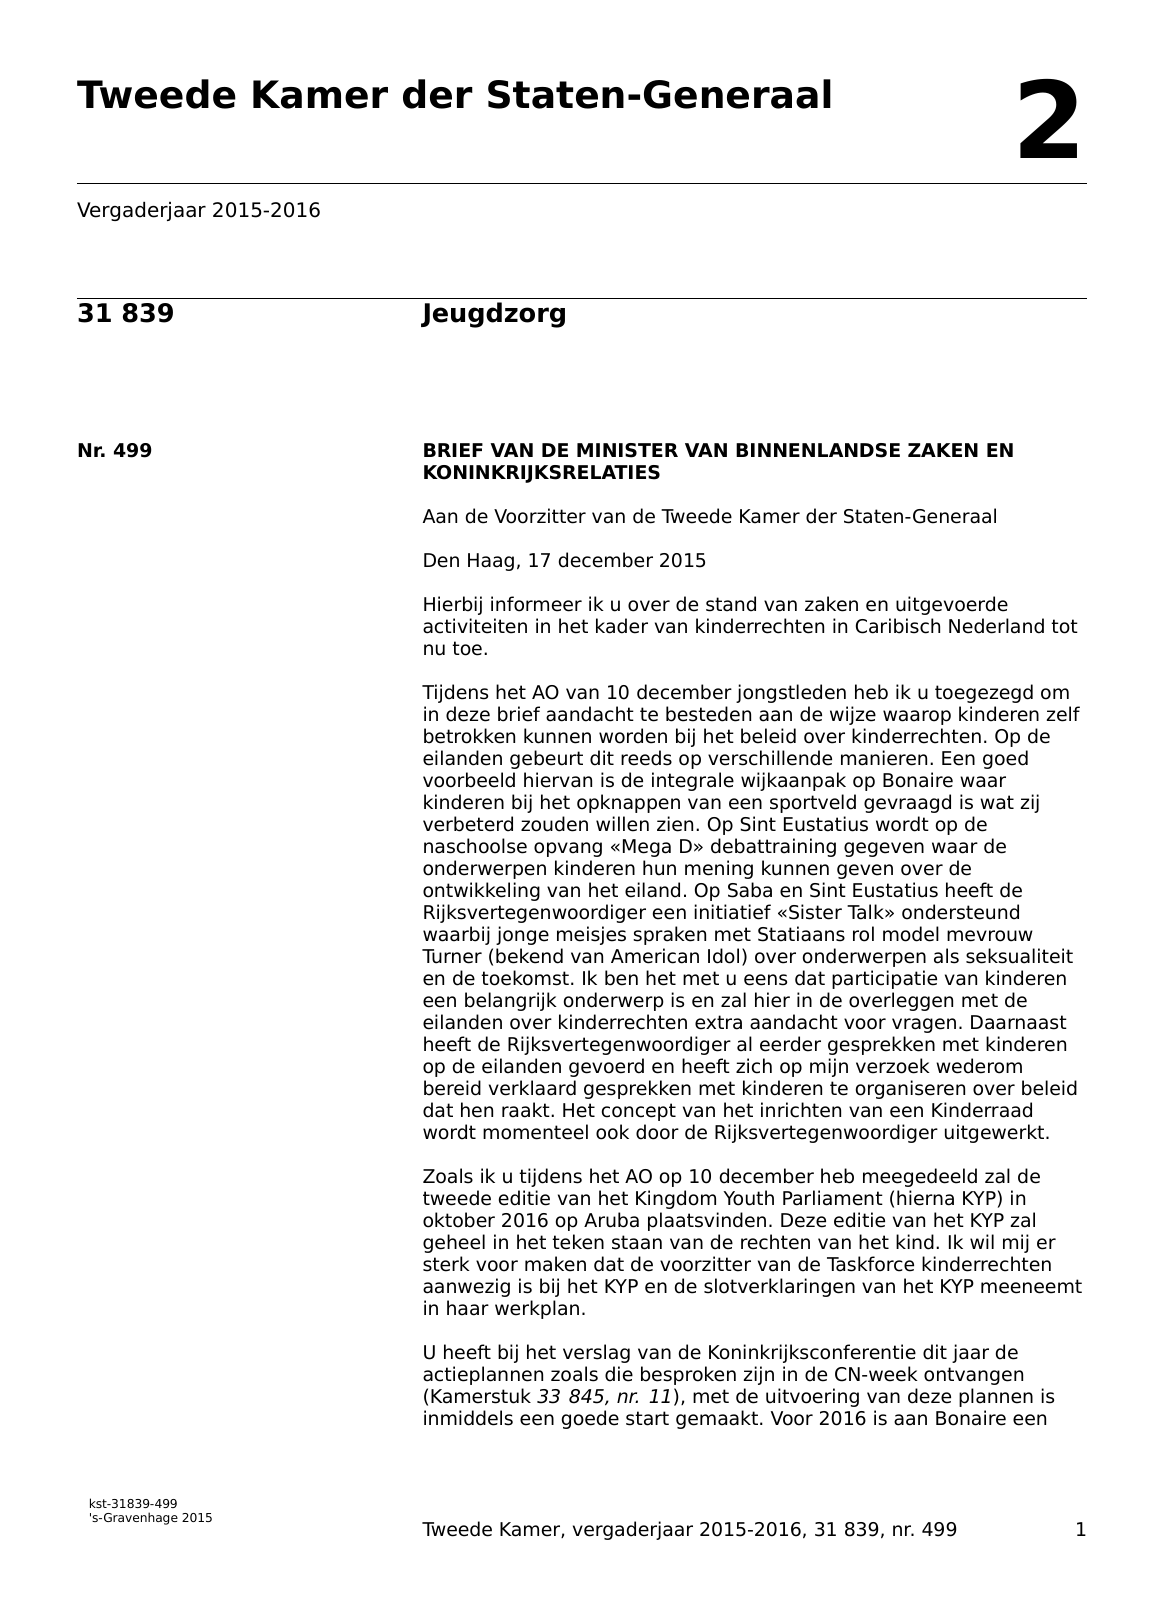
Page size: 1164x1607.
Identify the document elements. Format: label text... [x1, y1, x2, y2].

text U heeft bij het verslag van de Koninkrijksconferentie dit jaar de actieplannen zoals die besproken zijn in de CN-week ontvangen (Kamerstuk 33 845, nr. 11), met de uitvoering van deze plannen is inmiddels een goede start gemaakt. Voor 2016 is aan Bonaire een [422, 1342, 1087, 1430]
text Hierbij informeer ik u over de stand van zaken en uitgevoerde activiteiten in het kader van kinderrechten in Caribisch Nederland tot nu toe. [422, 594, 1087, 660]
table_header Tweede Kamer der Staten-Generaal [77, 59, 886, 183]
table_cell Vergaderjaar 2015-2016 [77, 184, 1087, 298]
text Den Haag, 17 december 2015 [422, 550, 1087, 572]
subtitle 31 839 Jeugdzorg [77, 299, 1087, 329]
text Aan de Voorzitter van de Tweede Kamer der Staten-Generaal [422, 506, 1087, 528]
text Tijdens het AO van 10 december jongstleden heb ik u toegezegd om in deze brief aandacht te besteden aan de wijze waarop kinderen zelf betrokken kunnen worden bij het beleid over kinderrechten. Op de eilanden gebeurt dit reeds op verschillende manieren. Een goed voorbeeld hiervan is de integrale wijkaanpak op Bonaire waar kinderen bij het opknappen van een sportveld gevraagd is wat zij verbeterd zouden willen zien. Op Sint Eustatius wordt op de naschoolse opvang «Mega D» debattraining gegeven waar de onderwerpen kinderen hun mening kunnen geven over de ontwikkeling van het eiland. Op Saba en Sint Eustatius heeft de Rijksvertegenwoordiger een initiatief «Sister Talk» ondersteund waarbij jonge meisjes spraken met Statiaans rol model mevrouw Turner (bekend van American Idol) over onderwerpen als seksualiteit en de toekomst. Ik ben het met u eens dat participatie van kinderen een belangrijk onderwerp is en zal hier in de overleggen met de eilanden over kinderrechten extra aandacht voor vragen. Daarnaast heeft de Rijksvertegenwoordiger al eerder gesprekken met kinderen op de eilanden gevoerd en heeft zich op mijn verzoek wederom bereid verklaard gesprekken met kinderen te organiseren over beleid dat hen raakt. Het concept van het inrichten van een Kinderraad wordt momenteel ook door de Rijksvertegenwoordiger uitgewerkt. [422, 682, 1087, 1144]
text Zoals ik u tijdens het AO op 10 december heb meegedeeld zal de tweede editie van het Kingdom Youth Parliament (hierna KYP) in oktober 2016 op Aruba plaatsvinden. Deze editie van het KYP zal geheel in het teken staan van de rechten van het kind. Ik wil mij er sterk voor maken dat de voorzitter van de Taskforce kinderrechten aanwezig is bij het KYP en de slotverklaringen van het KYP meeneemt in haar werkplan. [422, 1166, 1087, 1320]
text kst-31839-499 [88, 1497, 323, 1511]
text 's-Gravenhage 2015 [88, 1511, 323, 1525]
subtitle Nr. 499 BRIEF VAN DE MINISTER VAN BINNENLANDSE ZAKEN EN KONINKRIJKSRELATIES [77, 440, 1087, 484]
table_header 2 [886, 59, 1087, 183]
